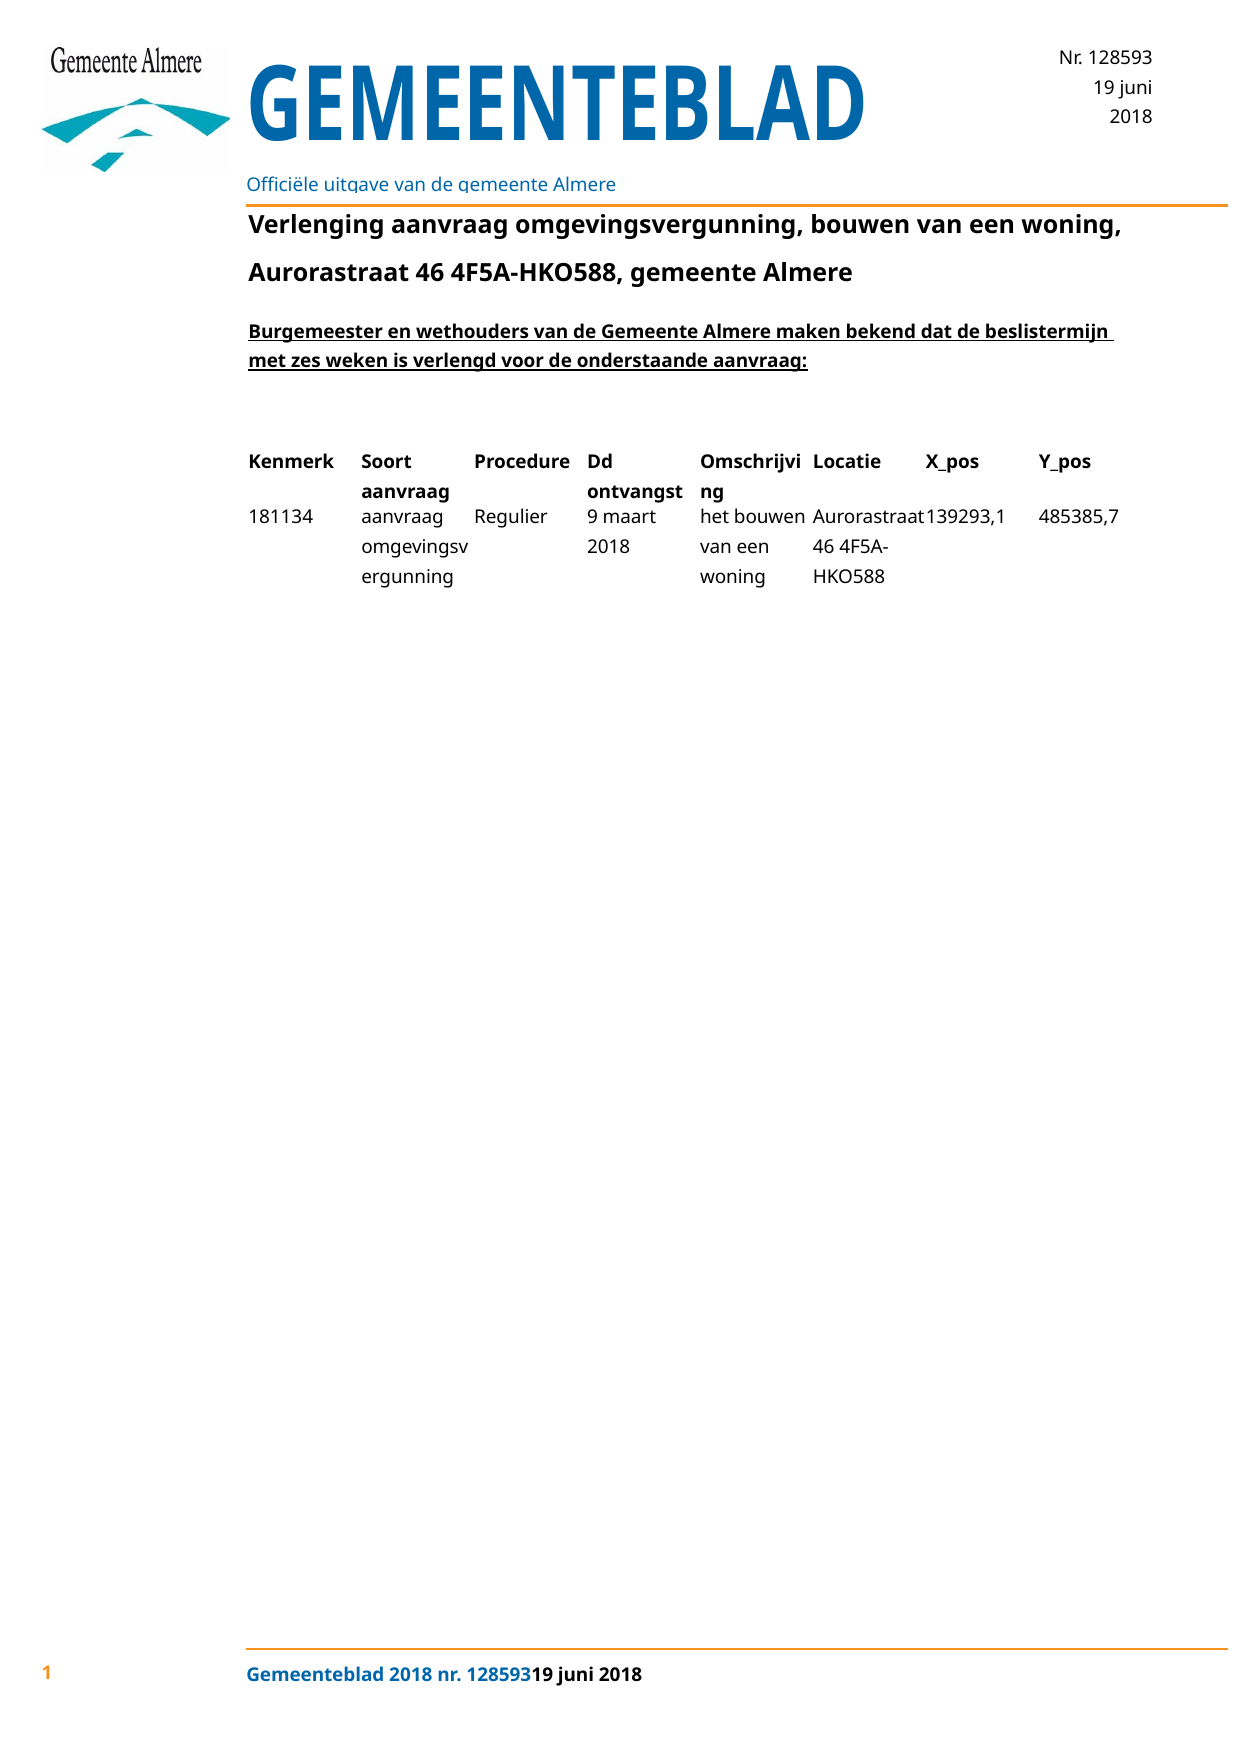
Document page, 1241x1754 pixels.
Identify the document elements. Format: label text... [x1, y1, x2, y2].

table_header Soort aanvraag [361, 449, 474, 504]
text Verlenging aanvraag omgevingsvergunning, bouwen van een woning, Aurorastraat 46 4F5A-HKO588, gemeente Almere [248, 207, 1152, 288]
table_header Locatie [813, 449, 926, 504]
table_header Y_pos [1039, 449, 1152, 504]
table_header Dd ontvangst [587, 449, 700, 504]
table_header Omschrijving [700, 449, 813, 504]
table_cell het bouwen van een woning [700, 504, 813, 589]
table_header X_pos [926, 449, 1038, 504]
table_cell 139293,1 [926, 504, 1038, 589]
table_header Procedure [474, 449, 587, 504]
table_cell aanvraag omgevingsvergunning [361, 504, 474, 589]
picture [41, 47, 231, 172]
text Burgemeester en wethouders van de Gemeente Almere maken bekend dat de beslistermijn met zes weken is verlengd voor de onderstaande aanvraag: [248, 318, 1152, 373]
table_header Kenmerk [248, 449, 361, 504]
table_cell 181134 [248, 504, 361, 589]
table_cell 9 maart 2018 [587, 504, 700, 589]
table_cell Aurorastraat 46 4F5A-HKO588 [813, 504, 926, 589]
table_cell 485385,7 [1039, 504, 1152, 589]
table_cell Regulier [474, 504, 587, 589]
